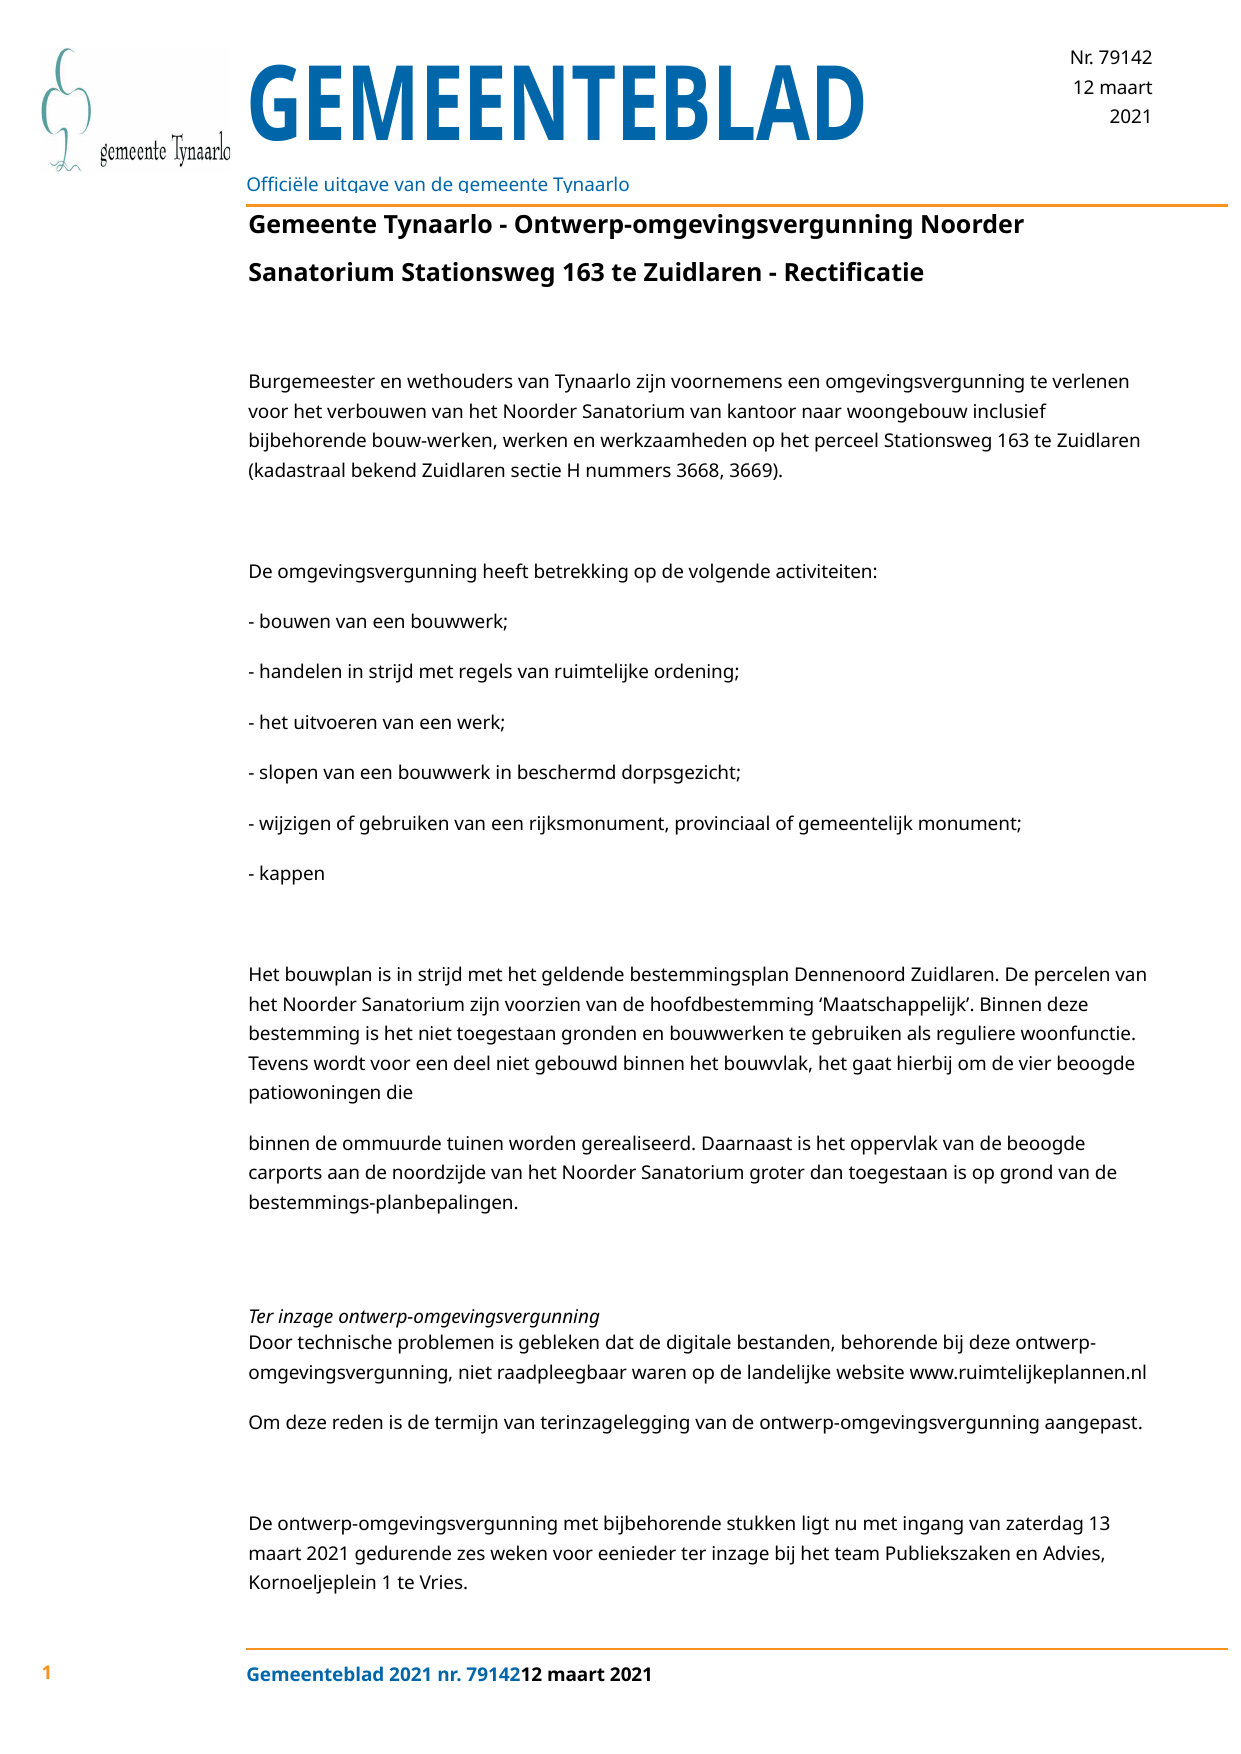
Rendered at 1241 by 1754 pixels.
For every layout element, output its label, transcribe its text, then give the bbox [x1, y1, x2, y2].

text Ter inzage ontwerp-omgevingsvergunning [248, 1303, 1152, 1329]
text - bouwen van een bouwwerk; [248, 608, 1152, 634]
text Het bouwplan is in strijd met het geldende bestemmingsplan Dennenoord Zuidlaren. De percelen van het Noorder Sanatorium zijn voorzien van de hoofdbestemming ‘Maatschappelijk’. Binnen deze bestemming is het niet toegestaan gronden en bouwwerken te gebruiken als reguliere woonfunctie. Tevens wordt voor een deel niet gebouwd binnen het bouwvlak, het gaat hierbij om de vier beoogde patiowoningen die [248, 961, 1152, 1105]
text - kappen [248, 860, 1152, 886]
text Door technische problemen is gebleken dat de digitale bestanden, behorende bij deze ontwerp- omgevingsvergunning, niet raadpleegbaar waren op de landelijke website www.ruimtelijkeplannen.nl [248, 1329, 1152, 1384]
text - handelen in strijd met regels van ruimtelijke ordening; [248, 659, 1152, 684]
text Gemeente Tynaarlo - Ontwerp-omgevingsvergunning Noorder Sanatorium Stationsweg 163 te Zuidlaren - Rectificatie [248, 207, 1152, 288]
text De omgevingsvergunning heeft betrekking op de volgende activiteiten: [248, 558, 1152, 584]
text - het uitvoeren van een werk; [248, 709, 1152, 735]
text binnen de ommuurde tuinen worden gerealiseerd. Daarnaast is het oppervlak van de beoogde carports aan de noordzijde van het Noorder Sanatorium groter dan toegestaan is op grond van de bestemmings-planbepalingen. [248, 1130, 1152, 1215]
text Burgemeester en wethouders van Tynaarlo zijn voornemens een omgevingsvergunning te verlenen voor het verbouwen van het Noorder Sanatorium van kantoor naar woongebouw inclusief bijbehorende bouw-werken, werken en werkzaamheden op het perceel Stationsweg 163 te Zuidlaren (kadastraal bekend Zuidlaren sectie H nummers 3668, 3669). [248, 368, 1152, 483]
text - wijzigen of gebruiken van een rijksmonument, provinciaal of gemeentelijk monument; [248, 810, 1152, 836]
text Om deze reden is de termijn van terinzagelegging van de ontwerp-omgevingsvergunning aangepast. [248, 1409, 1152, 1435]
text - slopen van een bouwwerk in beschermd dorpsgezicht; [248, 759, 1152, 785]
text De ontwerp-omgevingsvergunning met bijbehorende stukken ligt nu met ingang van zaterdag 13 maart 2021 gedurende zes weken voor eenieder ter inzage bij het team Publiekszaken en Advies, Kornoeljeplein 1 te Vries. [248, 1510, 1152, 1595]
picture [41, 47, 231, 172]
